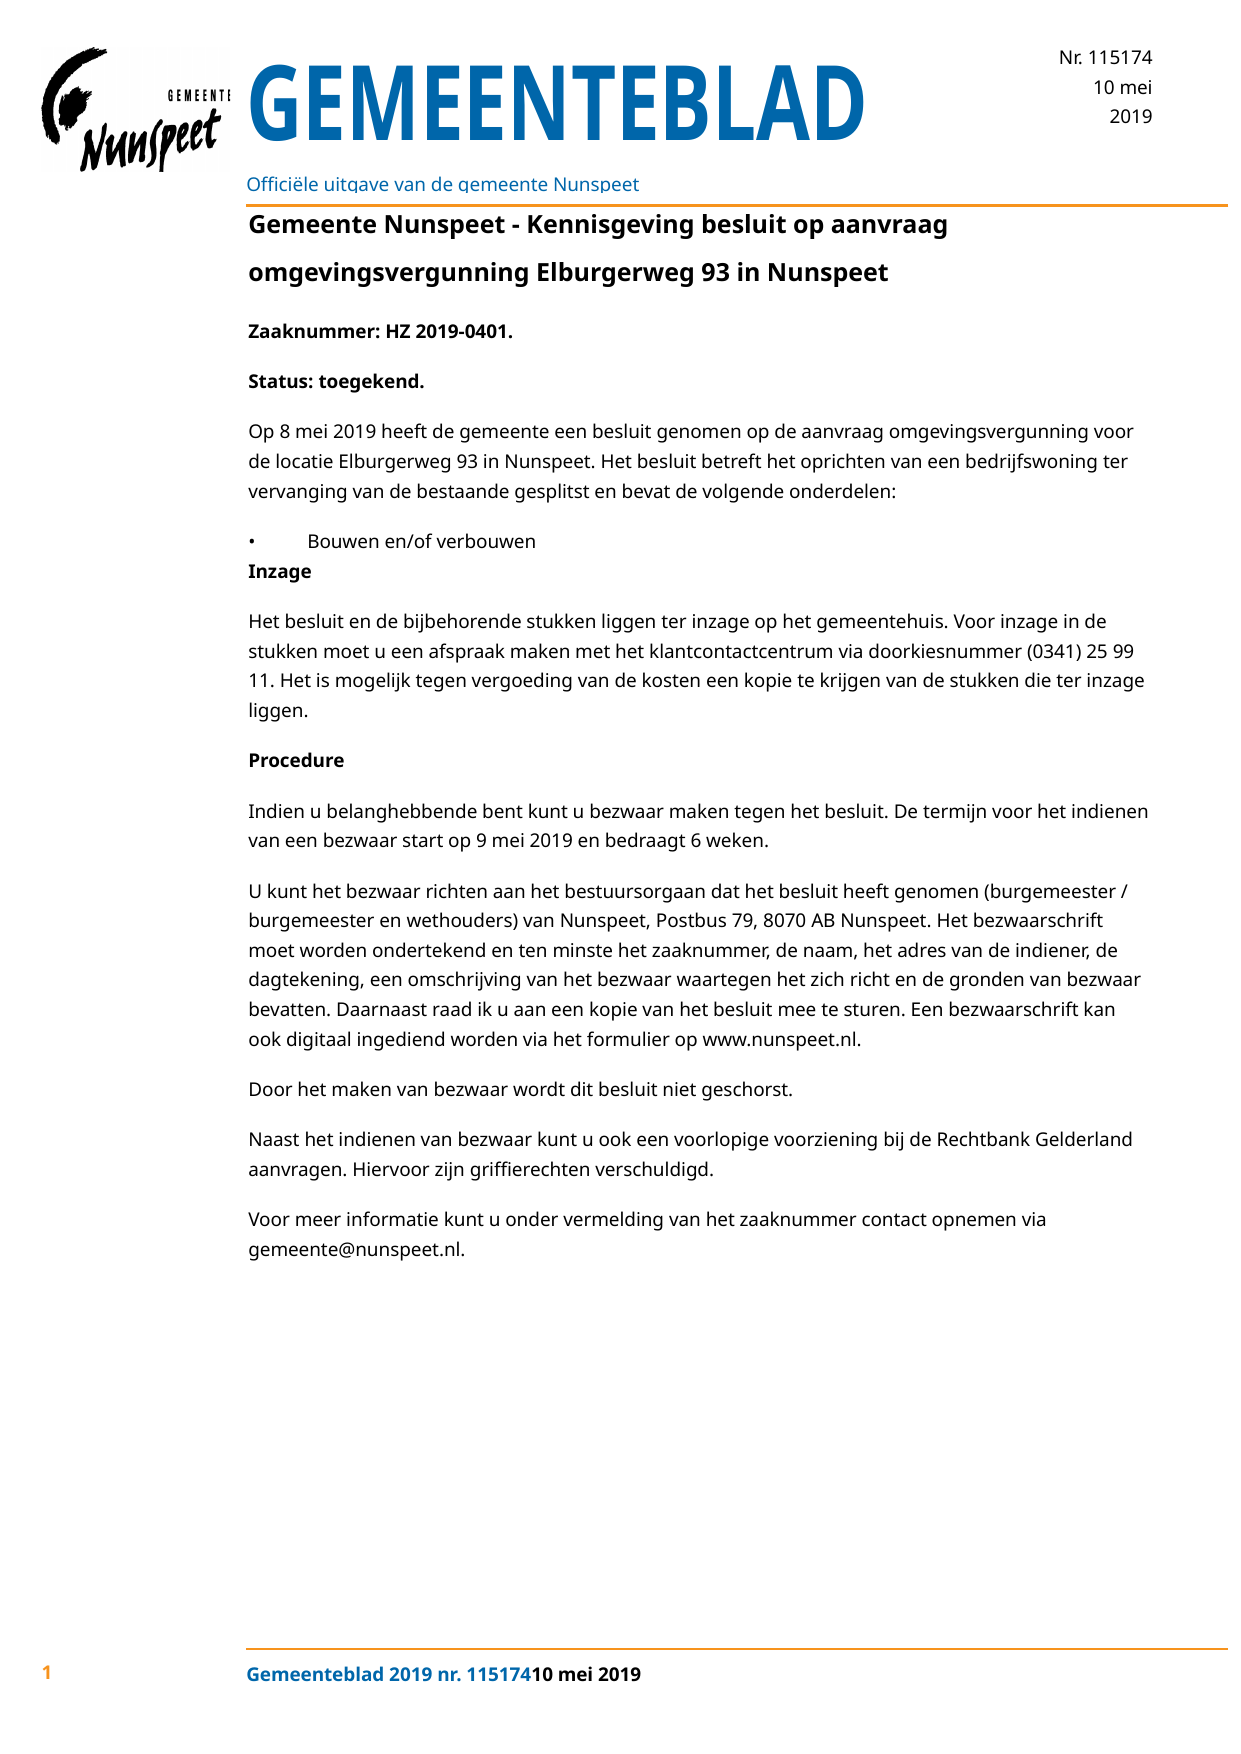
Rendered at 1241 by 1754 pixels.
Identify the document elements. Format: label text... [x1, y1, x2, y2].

text Gemeente Nunspeet - Kennisgeving besluit op aanvraag omgevingsvergunning Elburgerweg 93 in Nunspeet [248, 207, 1152, 288]
text Naast het indienen van bezwaar kunt u ook een voorlopige voorziening bij de Rechtbank Gelderland aanvragen. Hiervoor zijn griffierechten verschuldigd. [248, 1127, 1152, 1182]
text Procedure [248, 747, 1152, 773]
list Bouwen en/of verbouwen [248, 528, 1152, 554]
text Voor meer informatie kunt u onder vermelding van het zaaknummer contact opnemen via gemeente@nunspeet.nl. [248, 1207, 1152, 1262]
text U kunt het bezwaar richten aan het bestuursorgaan dat het besluit heeft genomen (burgemeester / burgemeester en wethouders) van Nunspeet, Postbus 79, 8070 AB Nunspeet. Het bezwaarschrift moet worden ondertekend en ten minste het zaaknummer, de naam, het adres van de indiener, de dagtekening, een omschrijving van het bezwaar waartegen het zich richt en de gronden van bezwaar bevatten. Daarnaast raad ik u aan een kopie van het besluit mee te sturen. Een bezwaarschrift kan ook digitaal ingediend worden via het formulier op www.nunspeet.nl. [248, 878, 1152, 1052]
text Status: toegekend. [248, 368, 1152, 394]
text Inzage [248, 558, 1152, 584]
text Op 8 mei 2019 heeft de gemeente een besluit genomen op de aanvraag omgevingsvergunning voor de locatie Elburgerweg 93 in Nunspeet. Het besluit betreft het oprichten van een bedrijfswoning ter vervanging van de bestaande gesplitst en bevat de volgende onderdelen: [248, 419, 1152, 504]
text Door het maken van bezwaar wordt dit besluit niet geschorst. [248, 1076, 1152, 1102]
text Het besluit en de bijbehorende stukken liggen ter inzage op het gemeentehuis. Voor inzage in de stukken moet u een afspraak maken met het klantcontactcentrum via doorkiesnummer (0341) 25 99 11. Het is mogelijk tegen vergoeding van de kosten een kopie te krijgen van de stukken die ter inzage liggen. [248, 608, 1152, 723]
text Zaaknummer: HZ 2019-0401. [248, 318, 1152, 344]
picture [41, 47, 231, 172]
text Indien u belanghebbende bent kunt u bezwaar maken tegen het besluit. De termijn voor het indienen van een bezwaar start op 9 mei 2019 en bedraagt 6 weken. [248, 798, 1152, 853]
